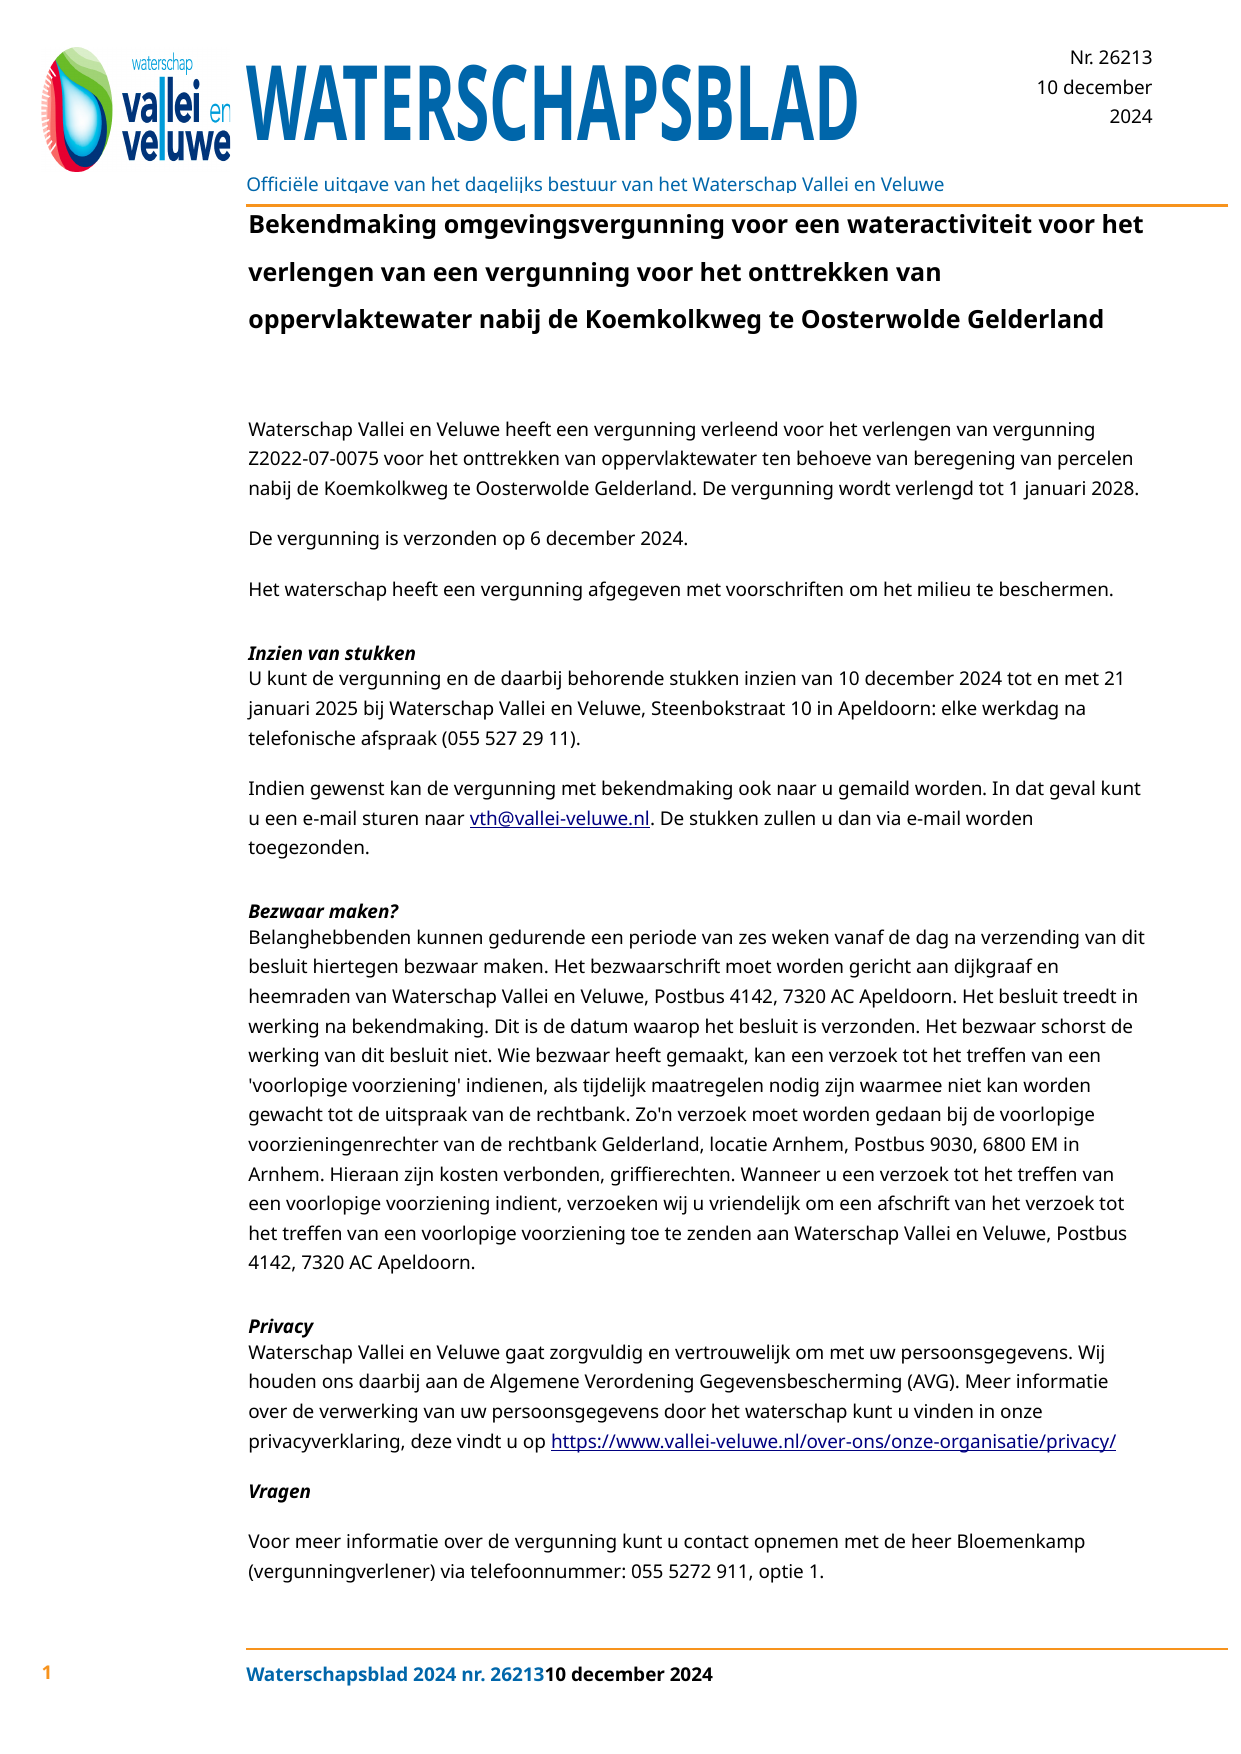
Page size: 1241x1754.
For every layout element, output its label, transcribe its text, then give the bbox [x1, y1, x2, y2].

text Voor meer informatie over de vergunning kunt u contact opnemen met de heer Bloemenkamp (vergunningverlener) via telefoonnummer: 055 5272 911, optie 1. [248, 1529, 1152, 1584]
text Bekendmaking omgevingsvergunning voor een wateractiviteit voor het verlengen van een vergunning voor het onttrekken van oppervlaktewater nabij de Koemkolkweg te Oosterwolde Gelderland [248, 207, 1152, 336]
text Inzien van stukken [248, 640, 1152, 666]
text De vergunning is verzonden op 6 december 2024. [248, 526, 1152, 551]
picture [41, 47, 231, 172]
text Vragen [248, 1478, 1152, 1504]
text Belanghebbenden kunnen gedurende een periode van zes weken vanaf de dag na verzending van dit besluit hiertegen bezwaar maken. Het bezwaarschrift moet worden gericht aan dijkgraaf en heemraden van Waterschap Vallei en Veluwe, Postbus 4142, 7320 AC Apeldoorn. Het besluit treedt in werking na bekendmaking. Dit is de datum waarop het besluit is verzonden. Het bezwaar schorst de werking van dit besluit niet. Wie bezwaar heeft gemaakt, kan een verzoek tot het treffen van een 'voorlopige voorziening' indienen, als tijdelijk maatregelen nodig zijn waarmee niet kan worden gewacht tot de uitspraak van de rechtbank. Zo'n verzoek moet worden gedaan bij de voorlopige voorzieningenrechter van de rechtbank Gelderland, locatie Arnhem, Postbus 9030, 6800 EM in Arnhem. Hieraan zijn kosten verbonden, griffierechten. Wanneer u een verzoek tot het treffen van een voorlopige voorziening indient, verzoeken wij u vriendelijk om een afschrift van het verzoek tot het treffen van een voorlopige voorziening toe te zenden aan Waterschap Vallei en Veluwe, Postbus 4142, 7320 AC Apeldoorn. [248, 924, 1152, 1275]
text Het waterschap heeft een vergunning afgegeven met voorschriften om het milieu te beschermen. [248, 576, 1152, 602]
text U kunt de vergunning en de daarbij behorende stukken inzien van 10 december 2024 tot en met 21 januari 2025 bij Waterschap Vallei en Veluwe, Steenbokstraat 10 in Apeldoorn: elke werkdag na telefonische afspraak (055 527 29 11). [248, 666, 1152, 751]
text Bezwaar maken? [248, 898, 1152, 924]
text Privacy [248, 1313, 1152, 1339]
text Waterschap Vallei en Veluwe heeft een vergunning verleend voor het verlengen van vergunning Z2022-07-0075 voor het onttrekken van oppervlaktewater ten behoeve van beregening van percelen nabij de Koemkolkweg te Oosterwolde Gelderland. De vergunning wordt verlengd tot 1 januari 2028. [248, 416, 1152, 501]
text Waterschap Vallei en Veluwe gaat zorgvuldig en vertrouwelijk om met uw persoonsgegevens. Wij houden ons daarbij aan de Algemene Verordening Gegevensbescherming (AVG). Meer informatie over de verwerking van uw persoonsgegevens door het waterschap kunt u vinden in onze privacyverklaring, deze vindt u op https://www.vallei-veluwe.nl/over-ons/onze-organisatie/privacy/ [248, 1339, 1152, 1454]
text Indien gewenst kan de vergunning met bekendmaking ook naar u gemaild worden. In dat geval kunt u een e-mail sturen naar vth@vallei-veluwe.nl. De stukken zullen u dan via e-mail worden toegezonden. [248, 775, 1152, 860]
